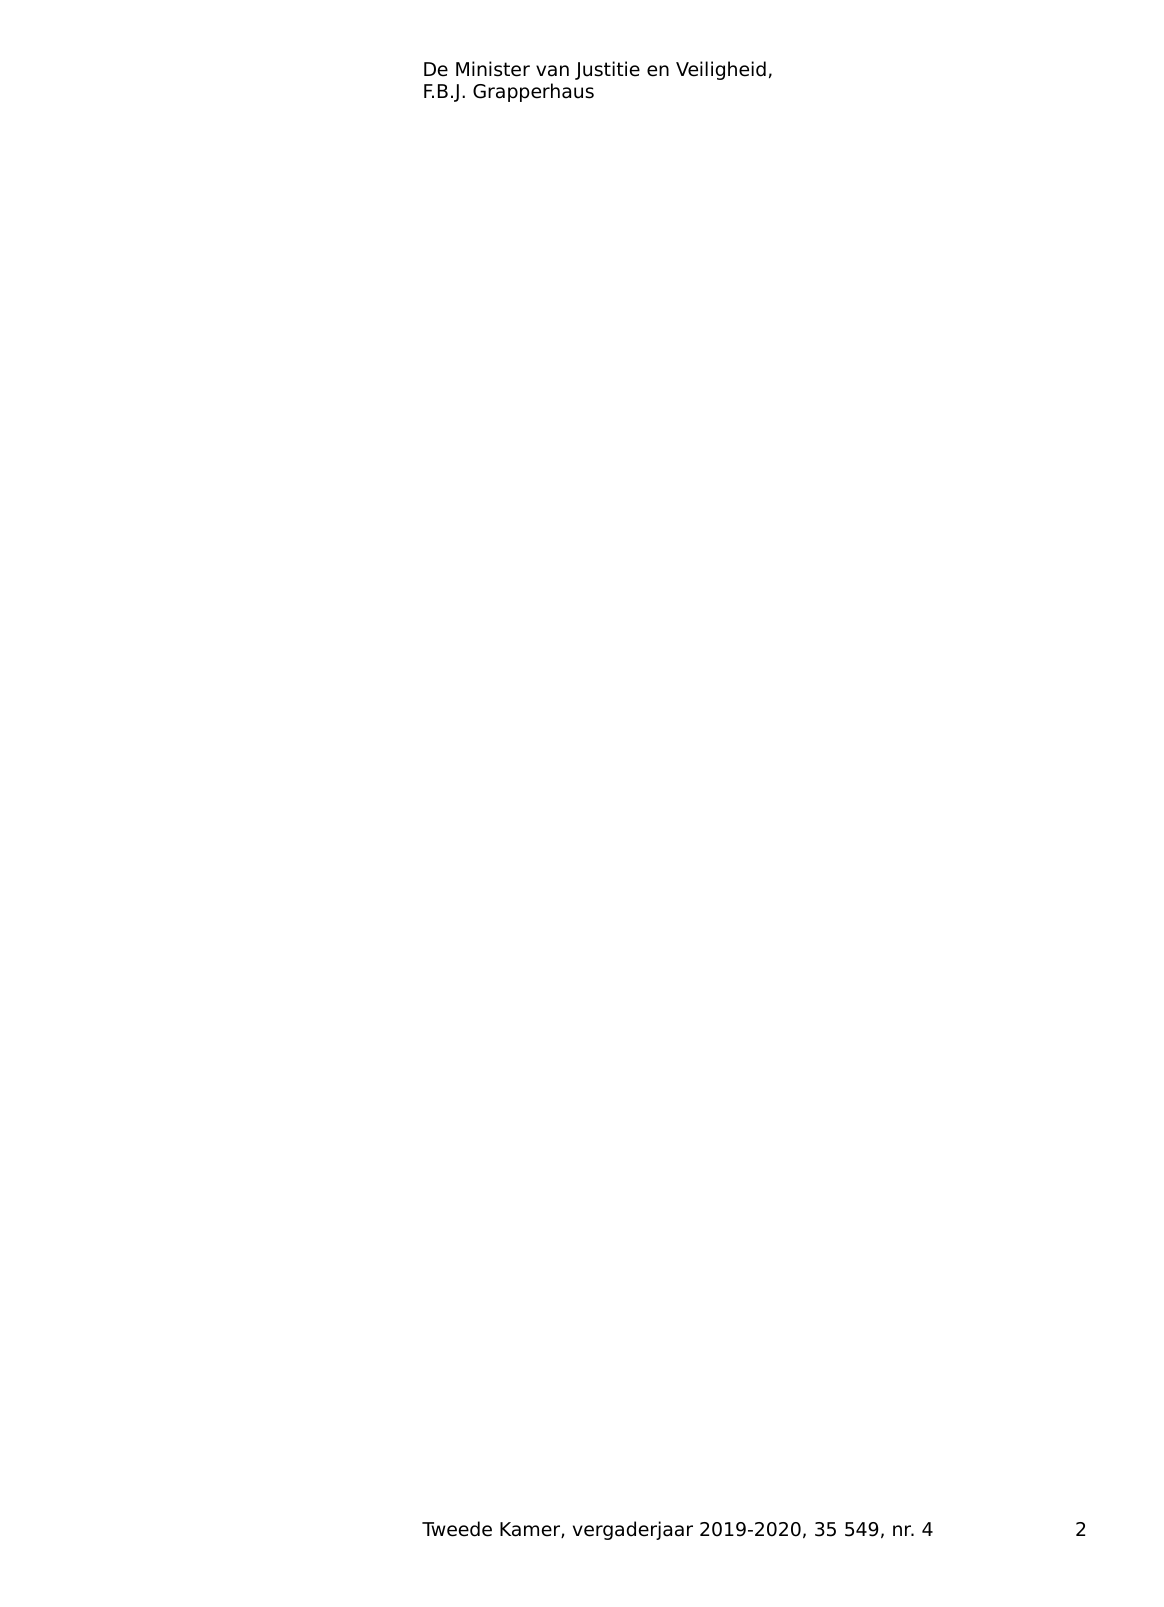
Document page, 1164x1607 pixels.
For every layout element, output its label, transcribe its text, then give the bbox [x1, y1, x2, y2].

text De Minister van Justitie en Veiligheid, F.B.J. Grapperhaus [422, 59, 1087, 103]
